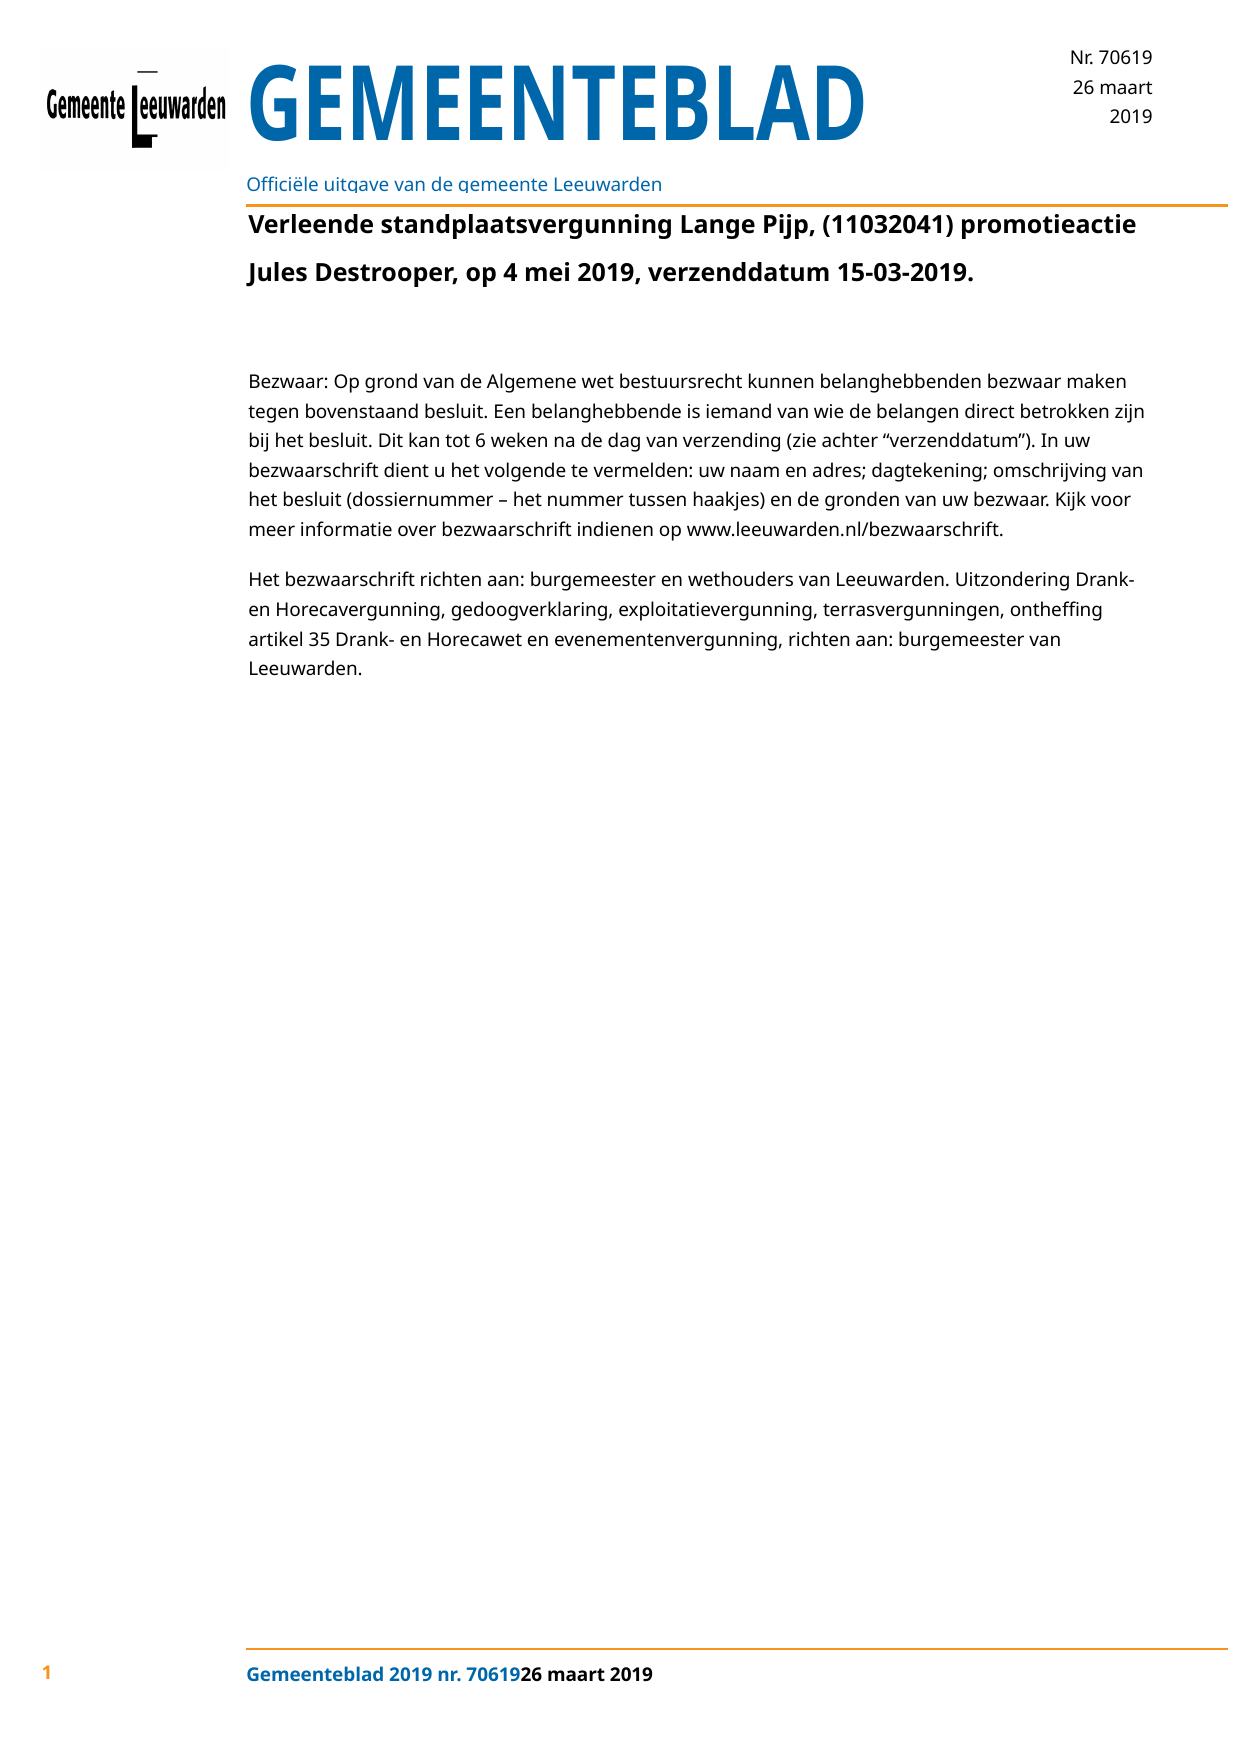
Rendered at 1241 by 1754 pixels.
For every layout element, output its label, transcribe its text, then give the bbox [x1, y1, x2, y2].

picture [41, 47, 231, 172]
text Verleende standplaatsvergunning Lange Pijp, (11032041) promotieactie Jules Destrooper, op 4 mei 2019, verzenddatum 15-03-2019. [248, 207, 1152, 288]
text Bezwaar: Op grond van de Algemene wet bestuursrecht kunnen belanghebbenden bezwaar maken tegen bovenstaand besluit. Een belanghebbende is iemand van wie de belangen direct betrokken zijn bij het besluit. Dit kan tot 6 weken na de dag van verzending (zie achter “verzenddatum”). In uw bezwaarschrift dient u het volgende te vermelden: uw naam en adres; dagtekening; omschrijving van het besluit (dossiernummer – het nummer tussen haakjes) en de gronden van uw bezwaar. Kijk voor meer informatie over bezwaarschrift indienen op www.leeuwarden.nl/bezwaarschrift. [248, 368, 1152, 542]
text Het bezwaarschrift richten aan: burgemeester en wethouders van Leeuwarden. Uitzondering Drank- en Horecavergunning, gedoogverklaring, exploitatievergunning, terrasvergunningen, ontheffing artikel 35 Drank- en Horecawet en evenementenvergunning, richten aan: burgemeester van Leeuwarden. [248, 567, 1152, 681]
